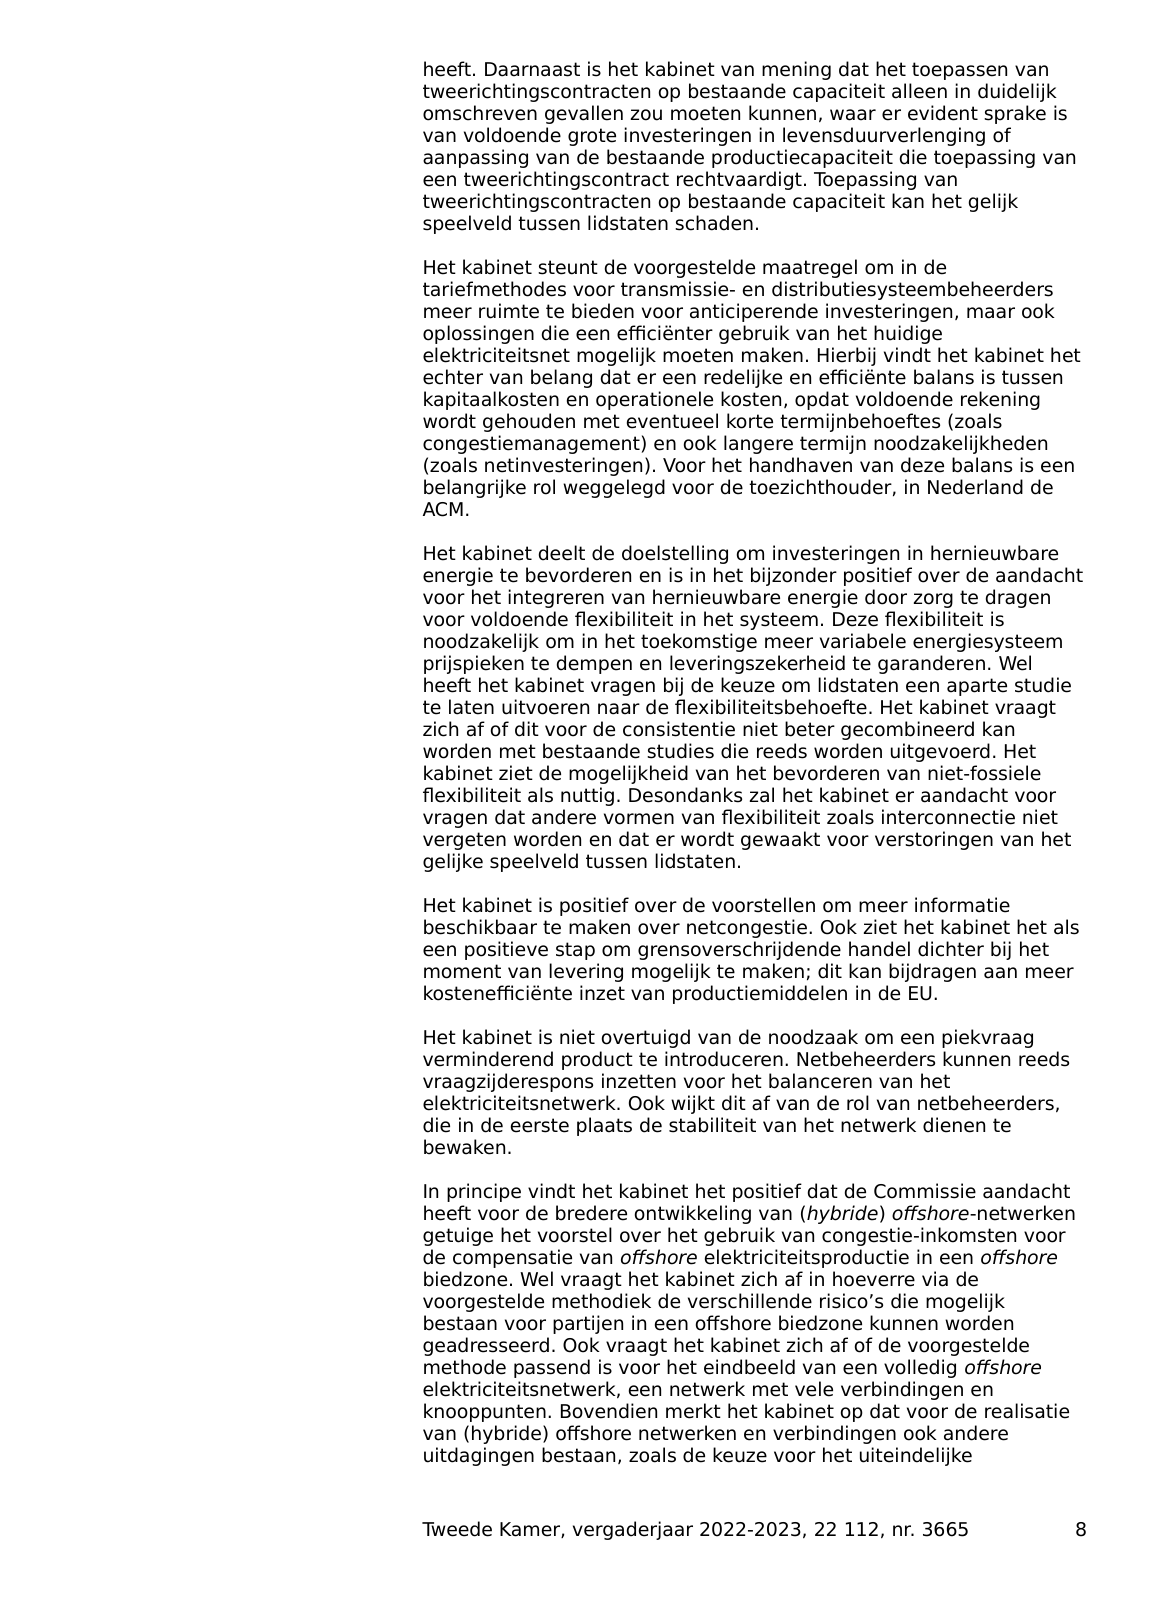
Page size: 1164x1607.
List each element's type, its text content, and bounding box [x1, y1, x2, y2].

text Het kabinet deelt de doelstelling om investeringen in hernieuwbare energie te bevorderen en is in het bijzonder positief over de aandacht voor het integreren van hernieuwbare energie door zorg te dragen voor voldoende flexibiliteit in het systeem. Deze flexibiliteit is noodzakelijk om in het toekomstige meer variabele energiesysteem prijspieken te dempen en leveringszekerheid te garanderen. Wel heeft het kabinet vragen bij de keuze om lidstaten een aparte studie te laten uitvoeren naar de flexibiliteitsbehoefte. Het kabinet vraagt zich af of dit voor de consistentie niet beter gecombineerd kan worden met bestaande studies die reeds worden uitgevoerd. Het kabinet ziet de mogelijkheid van het bevorderen van niet-fossiele flexibiliteit als nuttig. Desondanks zal het kabinet er aandacht voor vragen dat andere vormen van flexibiliteit zoals interconnectie niet vergeten worden en dat er wordt gewaakt voor verstoringen van het gelijke speelveld tussen lidstaten. [422, 543, 1087, 873]
text Het kabinet steunt de voorgestelde maatregel om in de tariefmethodes voor transmissie- en distributiesysteembeheerders meer ruimte te bieden voor anticiperende investeringen, maar ook oplossingen die een efficiënter gebruik van het huidige elektriciteitsnet mogelijk moeten maken. Hierbij vindt het kabinet het echter van belang dat er een redelijke en efficiënte balans is tussen kapitaalkosten en operationele kosten, opdat voldoende rekening wordt gehouden met eventueel korte termijnbehoeftes (zoals congestiemanagement) en ook langere termijn noodzakelijkheden (zoals netinvesteringen). Voor het handhaven van deze balans is een belangrijke rol weggelegd voor de toezichthouder, in Nederland de ACM. [422, 257, 1087, 521]
text Het kabinet is positief over de voorstellen om meer informatie beschikbaar te maken over netcongestie. Ook ziet het kabinet het als een positieve stap om grensoverschrijdende handel dichter bij het moment van levering mogelijk te maken; dit kan bijdragen aan meer kostenefficiënte inzet van productiemiddelen in de EU. [422, 895, 1087, 1005]
text In principe vindt het kabinet het positief dat de Commissie aandacht heeft voor de bredere ontwikkeling van (hybride) offshore-netwerken getuige het voorstel over het gebruik van congestie-inkomsten voor de compensatie van offshore elektriciteitsproductie in een offshore biedzone. Wel vraagt het kabinet zich af in hoeverre via de voorgestelde methodiek de verschillende risico’s die mogelijk bestaan voor partijen in een offshore biedzone kunnen worden geadresseerd. Ook vraagt het kabinet zich af of de voorgestelde methode passend is voor het eindbeeld van een volledig offshore elektriciteitsnetwerk, een netwerk met vele verbindingen en knooppunten. Bovendien merkt het kabinet op dat voor de realisatie van (hybride) offshore netwerken en verbindingen ook andere uitdagingen bestaan, zoals de keuze voor het uiteindelijke [422, 1181, 1087, 1467]
text heeft. Daarnaast is het kabinet van mening dat het toepassen van tweerichtingscontracten op bestaande capaciteit alleen in duidelijk omschreven gevallen zou moeten kunnen, waar er evident sprake is van voldoende grote investeringen in levensduurverlenging of aanpassing van de bestaande productiecapaciteit die toepassing van een tweerichtingscontract rechtvaardigt. Toepassing van tweerichtingscontracten op bestaande capaciteit kan het gelijk speelveld tussen lidstaten schaden. [422, 59, 1087, 235]
text Het kabinet is niet overtuigd van de noodzaak om een piekvraag verminderend product te introduceren. Netbeheerders kunnen reeds vraagzijderespons inzetten voor het balanceren van het elektriciteitsnetwerk. Ook wijkt dit af van de rol van netbeheerders, die in de eerste plaats de stabiliteit van het netwerk dienen te bewaken. [422, 1027, 1087, 1159]
